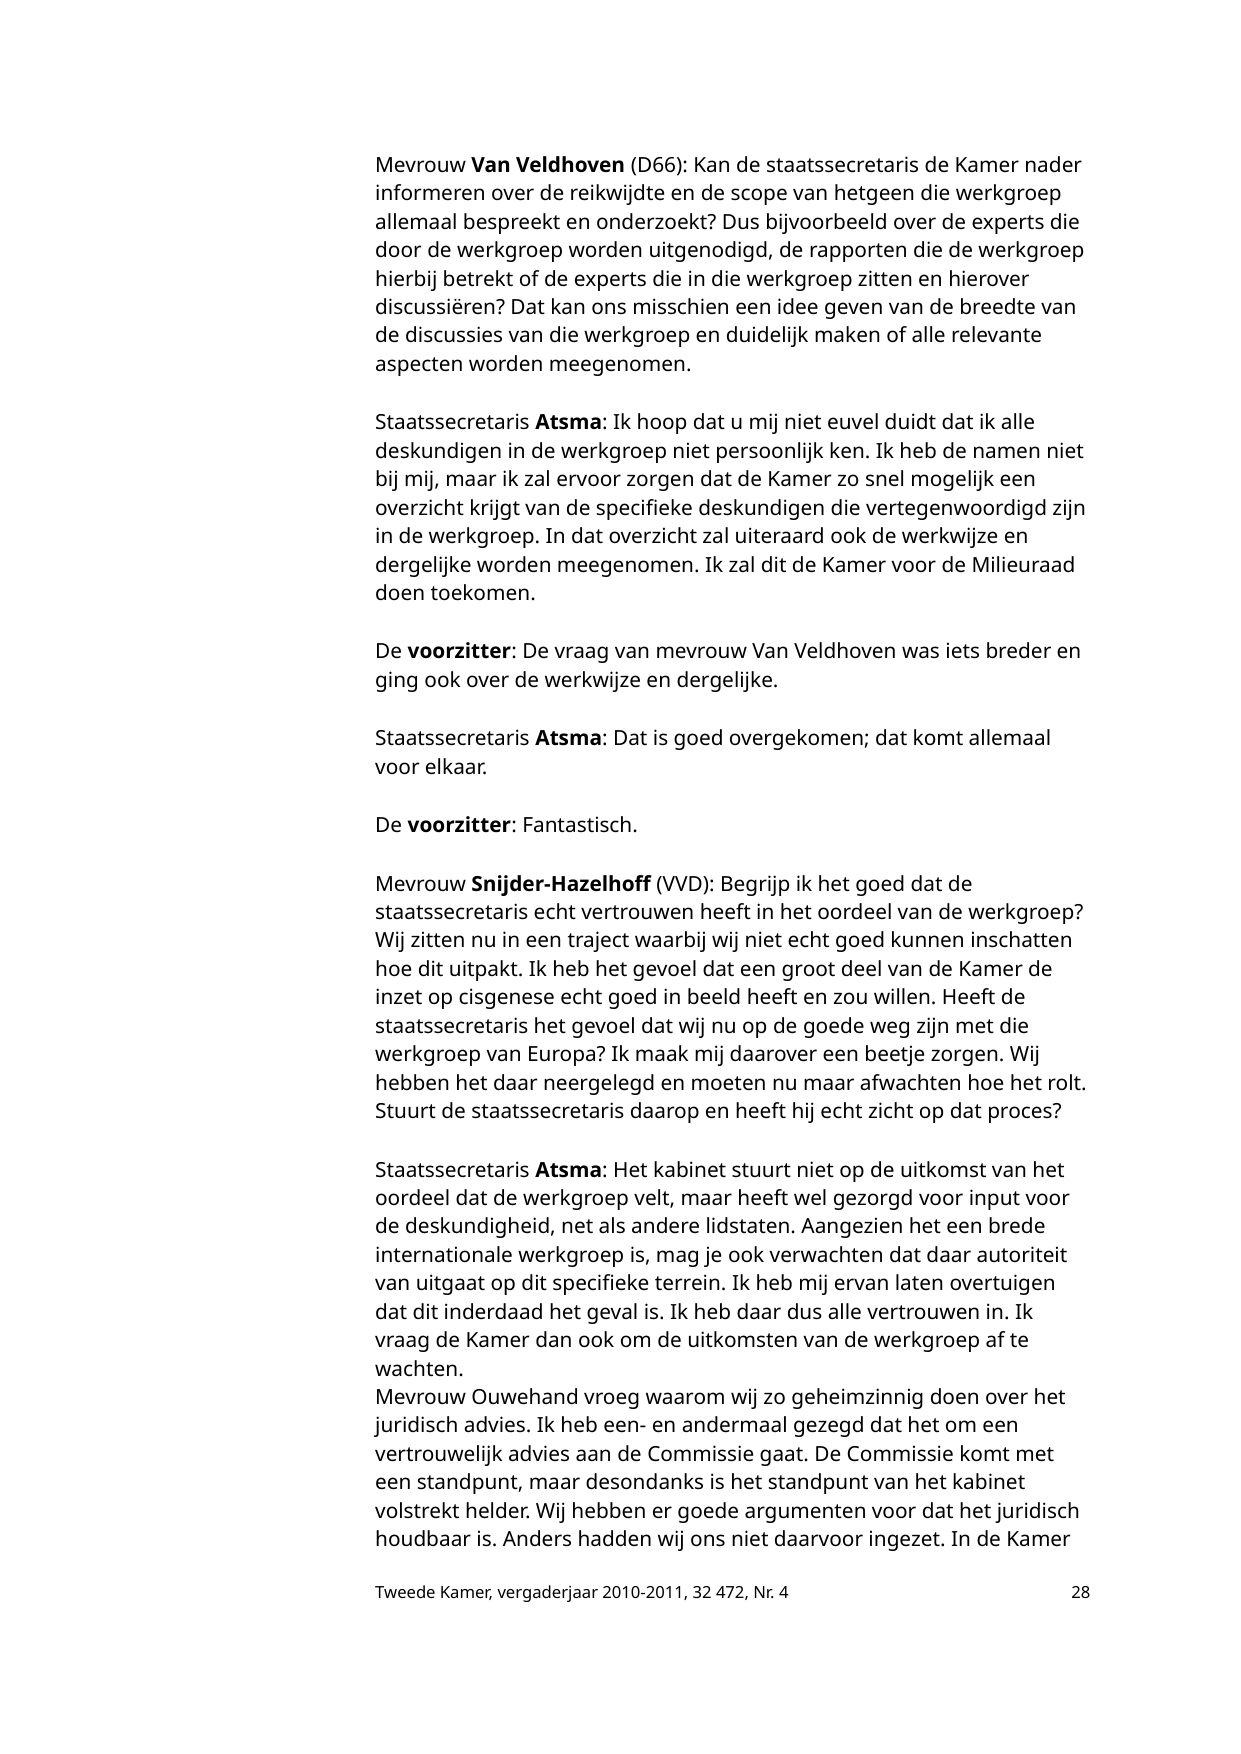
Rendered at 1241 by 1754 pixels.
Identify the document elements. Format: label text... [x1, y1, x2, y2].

text Staatssecretaris Atsma: Het kabinet stuurt niet op de uitkomst van het oordeel dat de werkgroep velt, maar heeft wel gezorgd voor input voor de deskundigheid, net als andere lidstaten. Aangezien het een brede internationale werkgroep is, mag je ook verwachten dat daar autoriteit van uitgaat op dit specifieke terrein. Ik heb mij ervan laten overtuigen dat dit inderdaad het geval is. Ik heb daar dus alle vertrouwen in. Ik vraag de Kamer dan ook om de uitkomsten van de werkgroep af te wachten. [375, 1155, 1090, 1382]
text Mevrouw Snijder-Hazelhoff (VVD): Begrijp ik het goed dat de staatssecretaris echt vertrouwen heeft in het oordeel van de werkgroep? Wij zitten nu in een traject waarbij wij niet echt goed kunnen inschatten hoe dit uitpakt. Ik heb het gevoel dat een groot deel van de Kamer de inzet op cisgenese echt goed in beeld heeft en zou willen. Heeft de staatssecretaris het gevoel dat wij nu op de goede weg zijn met die werkgroep van Europa? Ik maak mij daarover een beetje zorgen. Wij hebben het daar neergelegd en moeten nu maar afwachten hoe het rolt. Stuurt de staatssecretaris daarop en heeft hij echt zicht op dat proces? [375, 869, 1090, 1125]
text Staatssecretaris Atsma: Ik hoop dat u mij niet euvel duidt dat ik alle deskundigen in de werkgroep niet persoonlijk ken. Ik heb de namen niet bij mij, maar ik zal ervoor zorgen dat de Kamer zo snel mogelijk een overzicht krijgt van de specifieke deskundigen die vertegenwoordigd zijn in de werkgroep. In dat overzicht zal uiteraard ook de werkwijze en dergelijke worden meegenomen. Ik zal dit de Kamer voor de Milieuraad doen toekomen. [375, 407, 1090, 607]
text De voorzitter: De vraag van mevrouw Van Veldhoven was iets breder en ging ook over de werkwijze en dergelijke. [375, 637, 1090, 693]
text De voorzitter: Fantastisch. [375, 810, 1090, 839]
text Mevrouw Van Veldhoven (D66): Kan de staatssecretaris de Kamer nader informeren over de reikwijdte en de scope van hetgeen die werkgroep allemaal bespreekt en onderzoekt? Dus bijvoorbeeld over de experts die door de werkgroep worden uitgenodigd, de rapporten die de werkgroep hierbij betrekt of de experts die in die werkgroep zitten en hierover discussiëren? Dat kan ons misschien een idee geven van de breedte van de discussies van die werkgroep en duidelijk maken of alle relevante aspecten worden meegenomen. [375, 150, 1090, 377]
text Staatssecretaris Atsma: Dat is goed overgekomen; dat komt allemaal voor elkaar. [375, 723, 1090, 780]
text Mevrouw Ouwehand vroeg waarom wij zo geheimzinnig doen over het juridisch advies. Ik heb een- en andermaal gezegd dat het om een vertrouwelijk advies aan de Commissie gaat. De Commissie komt met een standpunt, maar desondanks is het standpunt van het kabinet volstrekt helder. Wij hebben er goede argumenten voor dat het juridisch houdbaar is. Anders hadden wij ons niet daarvoor ingezet. In de Kamer [375, 1382, 1090, 1553]
